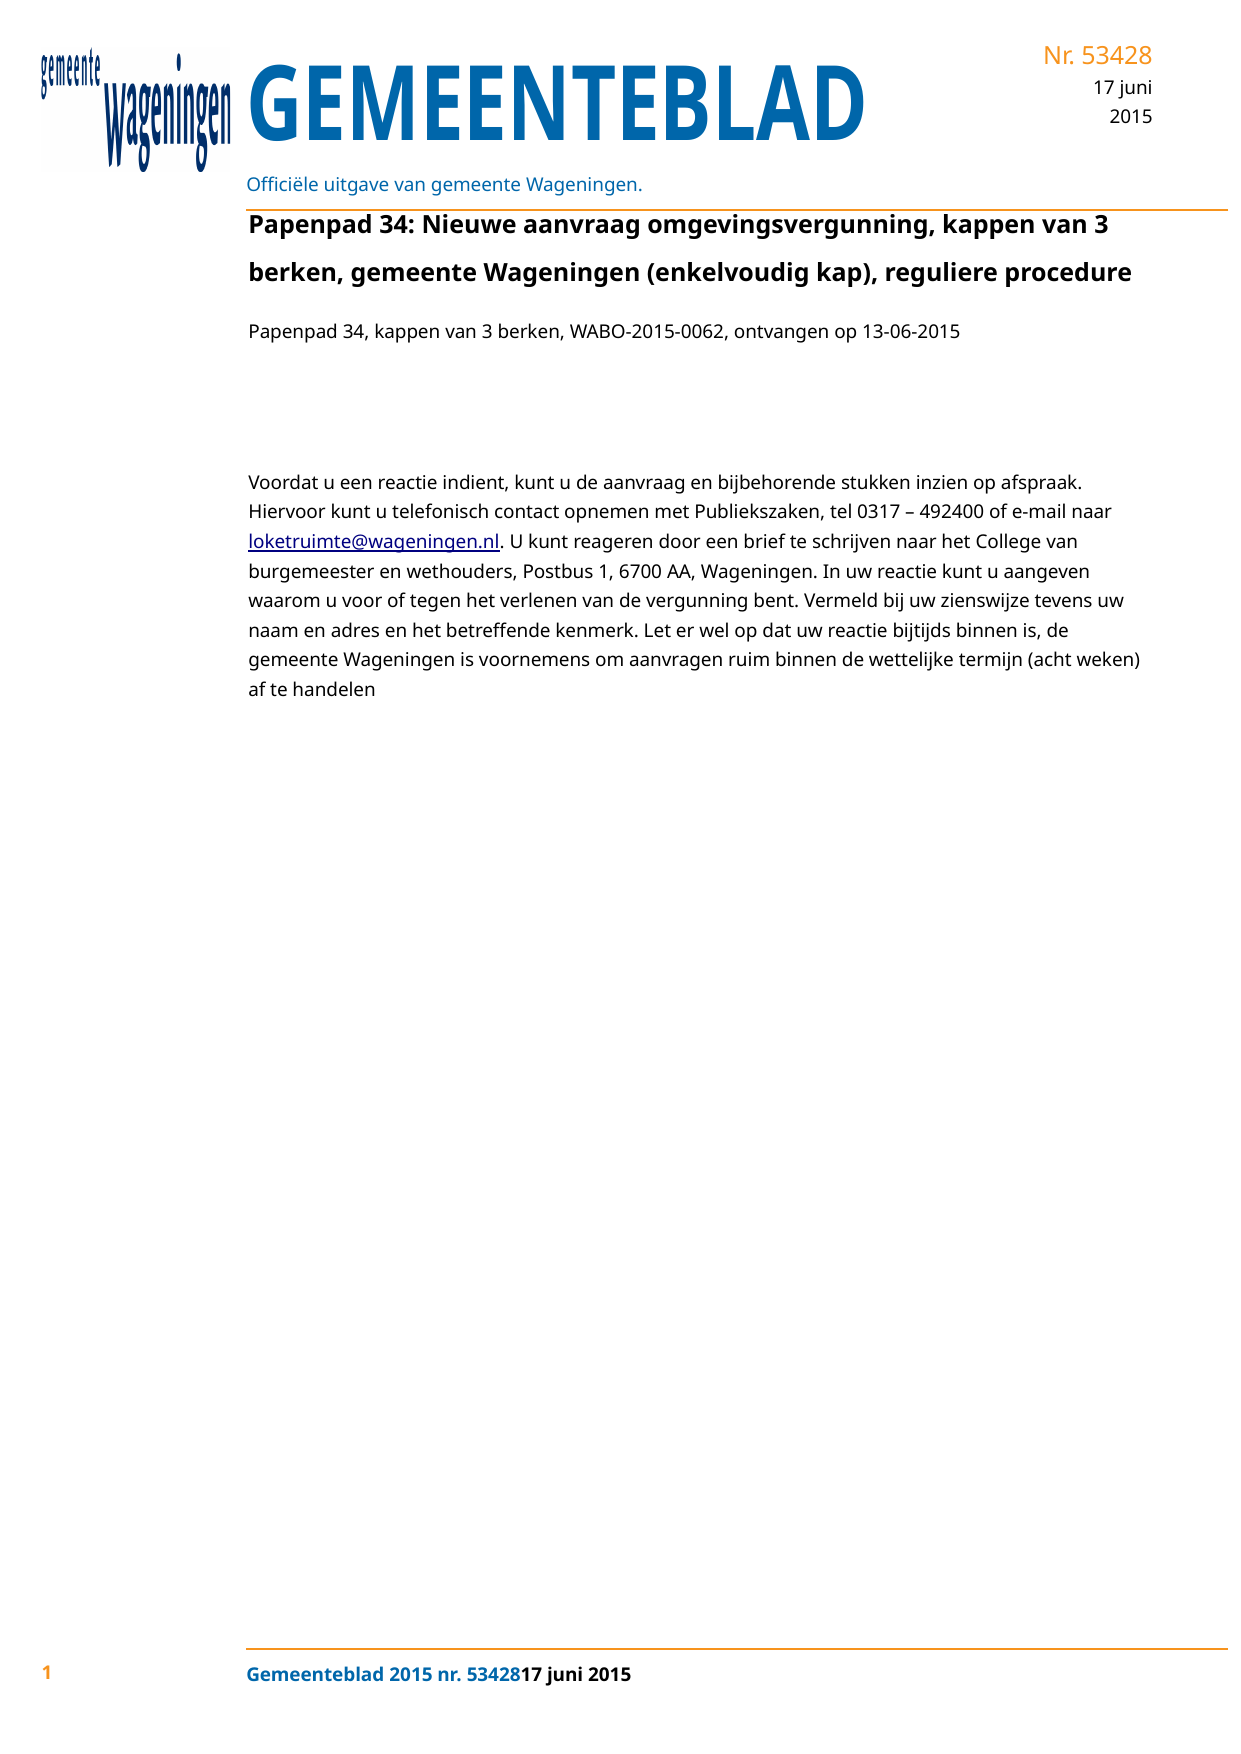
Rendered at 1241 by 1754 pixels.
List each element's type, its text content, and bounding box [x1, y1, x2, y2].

picture [41, 47, 231, 172]
text Voordat u een reactie indient, kunt u de aanvraag en bijbehorende stukken inzien op afspraak. Hiervoor kunt u telefonisch contact opnemen met Publiekszaken, tel 0317 – 492400 of e-mail naar loketruimte@wageningen.nl. U kunt reageren door een brief te schrijven naar het College van burgemeester en wethouders, Postbus 1, 6700 AA, Wageningen. In uw reactie kunt u aangeven waarom u voor of tegen het verlenen van de vergunning bent. Vermeld bij uw zienswijze tevens uw naam en adres en het betreffende kenmerk. Let er wel op dat uw reactie bijtijds binnen is, de gemeente Wageningen is voornemens om aanvragen ruim binnen de wettelijke termijn (acht weken) af te handelen [248, 469, 1152, 702]
text Papenpad 34, kappen van 3 berken, WABO-2015-0062, ontvangen op 13-06-2015 [248, 318, 1152, 344]
text Papenpad 34: Nieuwe aanvraag omgevingsvergunning, kappen van 3 berken, gemeente Wageningen (enkelvoudig kap), reguliere procedure [248, 211, 1152, 288]
